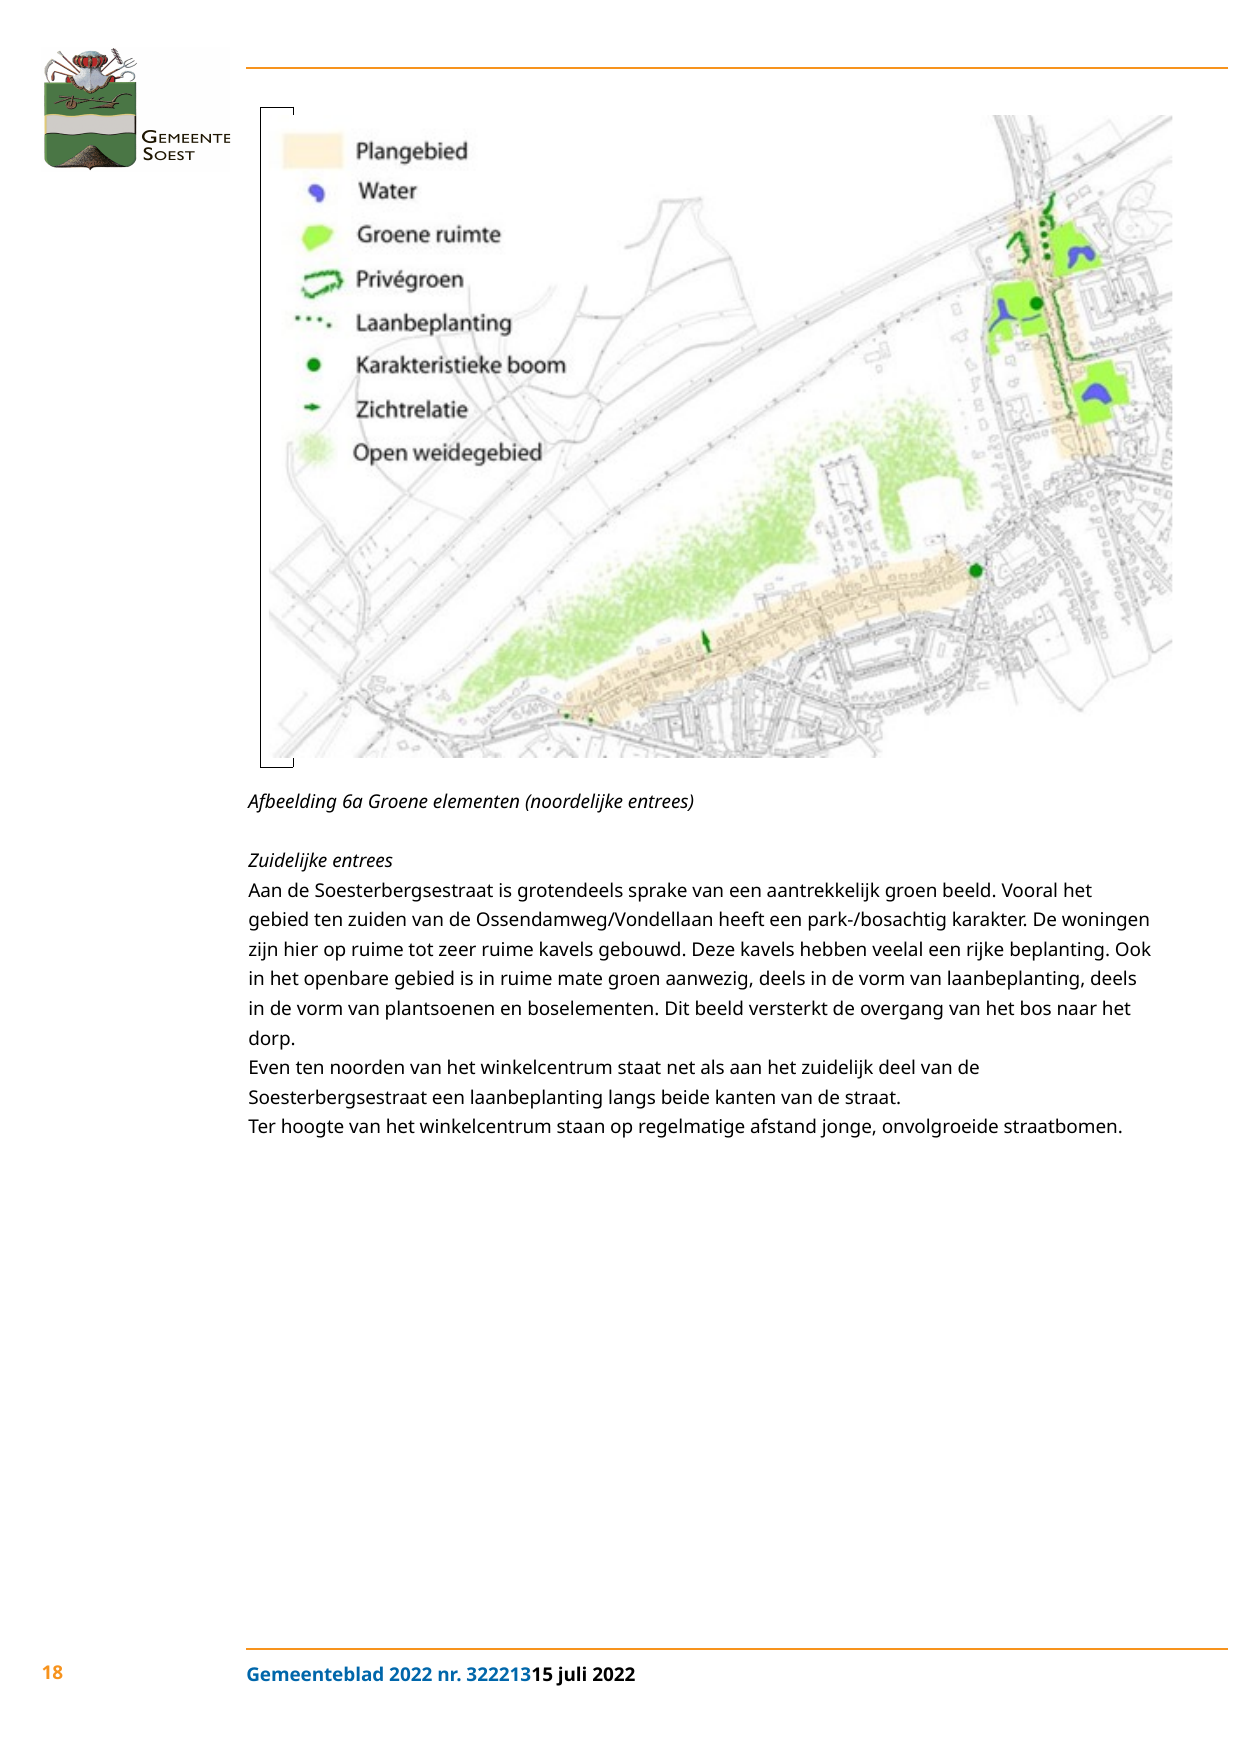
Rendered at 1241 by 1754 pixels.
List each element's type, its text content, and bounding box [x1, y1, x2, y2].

text Even ten noorden van het winkelcentrum staat net als aan het zuidelijk deel van de Soesterbergsestraat een laanbeplanting langs beide kanten van de straat. [248, 1054, 1152, 1110]
text Zuidelijke entrees [248, 847, 1152, 873]
text Ter hoogte van het winkelcentrum staan op regelmatige afstand jonge, onvolgroeide straatbomen. [248, 1113, 1152, 1139]
picture [268, 115, 1173, 758]
text Aan de Soesterbergsestraat is grotendeels sprake van een aantrekkelijk groen beeld. Vooral het gebied ten zuiden van de Ossendamweg/Vondellaan heeft een park-/bosachtig karakter. De woningen zijn hier op ruime tot zeer ruime kavels gebouwd. Deze kavels hebben veelal een rijke beplanting. Ook in het openbare gebied is in ruime mate groen aanwezig, deels in de vorm van laanbeplanting, deels in de vorm van plantsoenen en boselementen. Dit beeld versterkt de overgang van het bos naar het dorp. [248, 877, 1152, 1051]
text Afbeelding 6a Groene elementen (noordelijke entrees) [248, 788, 1152, 814]
picture [41, 47, 231, 172]
